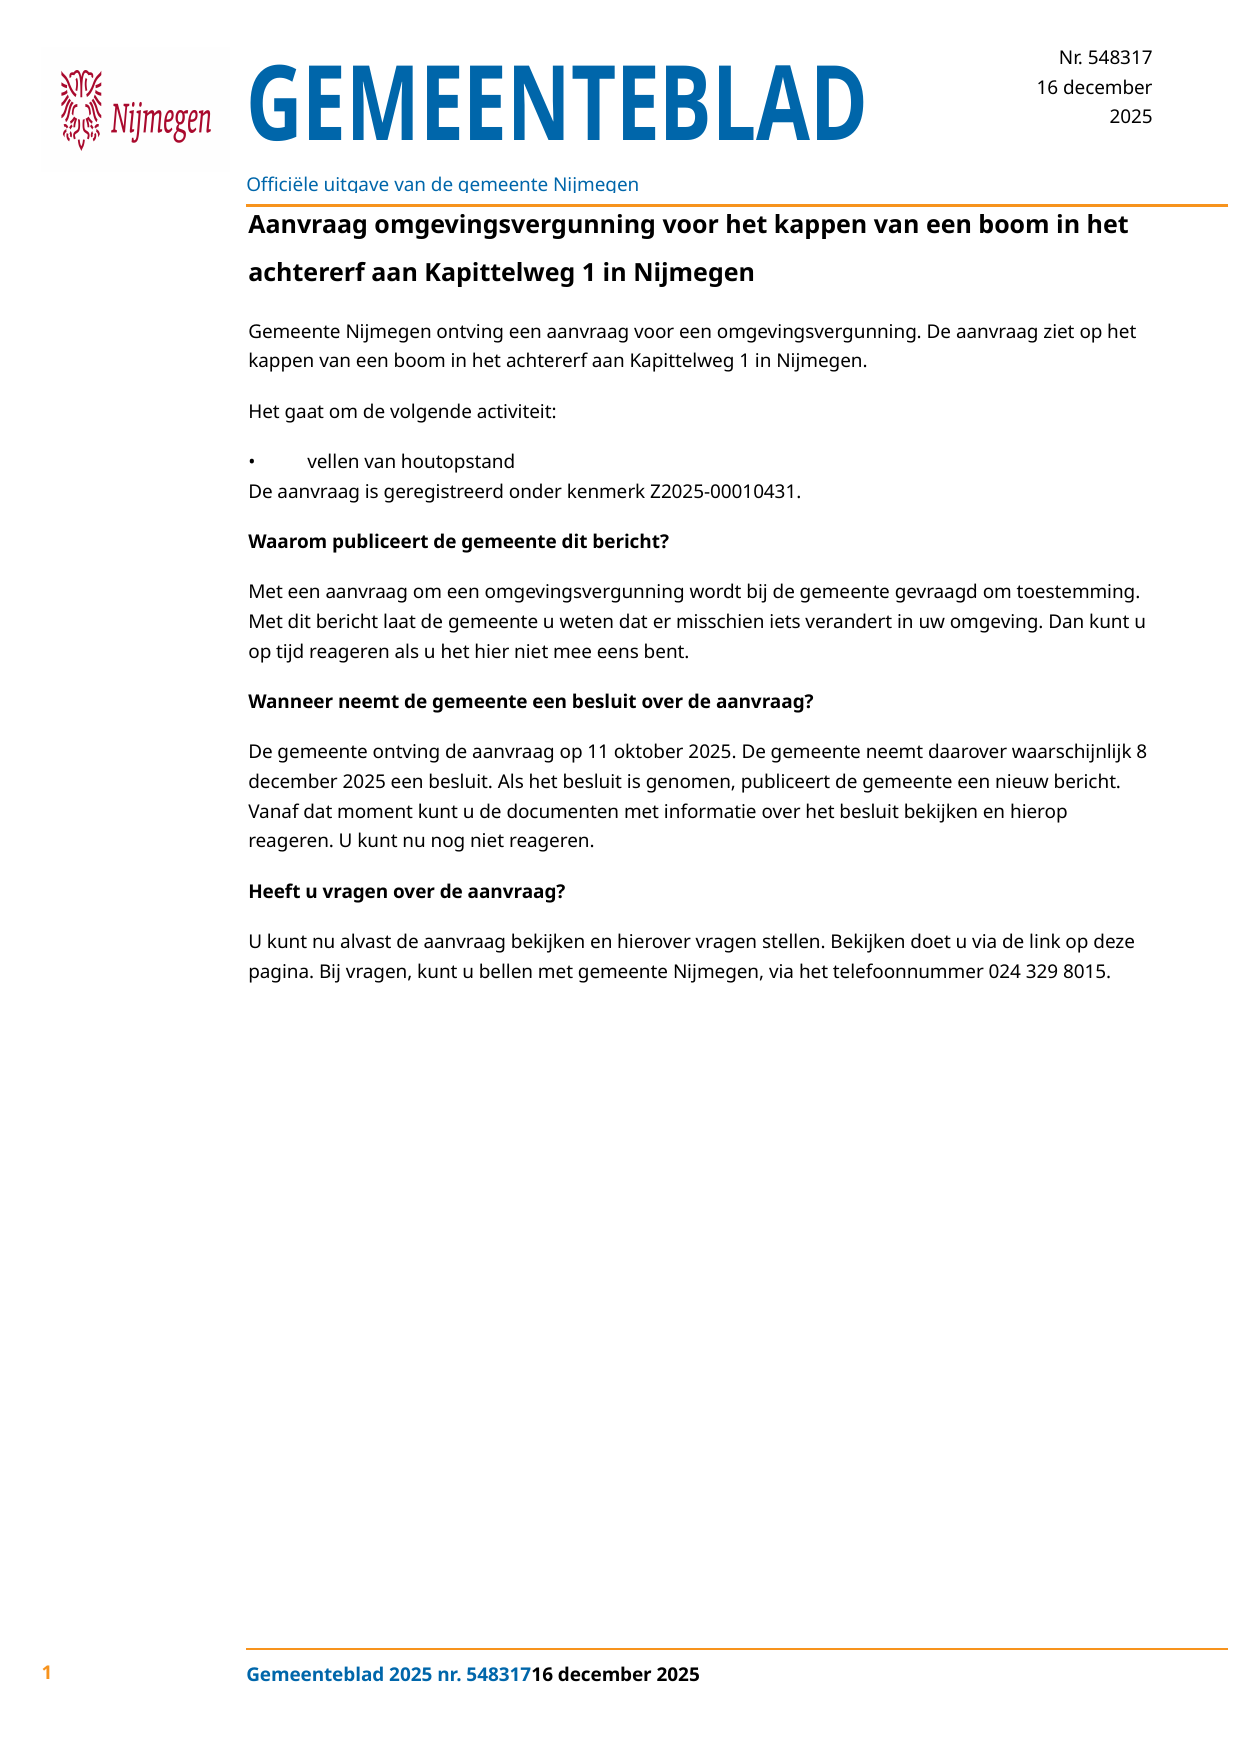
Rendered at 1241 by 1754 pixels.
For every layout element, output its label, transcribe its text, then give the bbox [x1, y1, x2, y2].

text Gemeente Nijmegen ontving een aanvraag voor een omgevingsvergunning. De aanvraag ziet op het kappen van een boom in het achtererf aan Kapittelweg 1 in Nijmegen. [248, 318, 1152, 373]
text Heeft u vragen over de aanvraag? [248, 878, 1152, 904]
text Met een aanvraag om een omgevingsvergunning wordt bij de gemeente gevraagd om toestemming. Met dit bericht laat de gemeente u weten dat er misschien iets verandert in uw omgeving. Dan kunt u op tijd reageren als u het hier niet mee eens bent. [248, 579, 1152, 664]
text Wanneer neemt de gemeente een besluit over de aanvraag? [248, 688, 1152, 714]
list vellen van houtopstand [248, 448, 1152, 474]
text Waarom publiceert de gemeente dit bericht? [248, 528, 1152, 554]
text De aanvraag is geregistreerd onder kenmerk Z2025-00010431. [248, 478, 1152, 504]
text U kunt nu alvast de aanvraag bekijken en hierover vragen stellen. Bekijken doet u via de link op deze pagina. Bij vragen, kunt u bellen met gemeente Nijmegen, via het telefoonnummer 024 329 8015. [248, 928, 1152, 984]
picture [41, 47, 231, 172]
text De gemeente ontving de aanvraag op 11 oktober 2025. De gemeente neemt daarover waarschijnlijk 8 december 2025 een besluit. Als het besluit is genomen, publiceert de gemeente een nieuw bericht. Vanaf dat moment kunt u de documenten met informatie over het besluit bekijken en hierop reageren. U kunt nu nog niet reageren. [248, 739, 1152, 853]
text Het gaat om de volgende activiteit: [248, 398, 1152, 424]
text Aanvraag omgevingsvergunning voor het kappen van een boom in het achtererf aan Kapittelweg 1 in Nijmegen [248, 207, 1152, 288]
